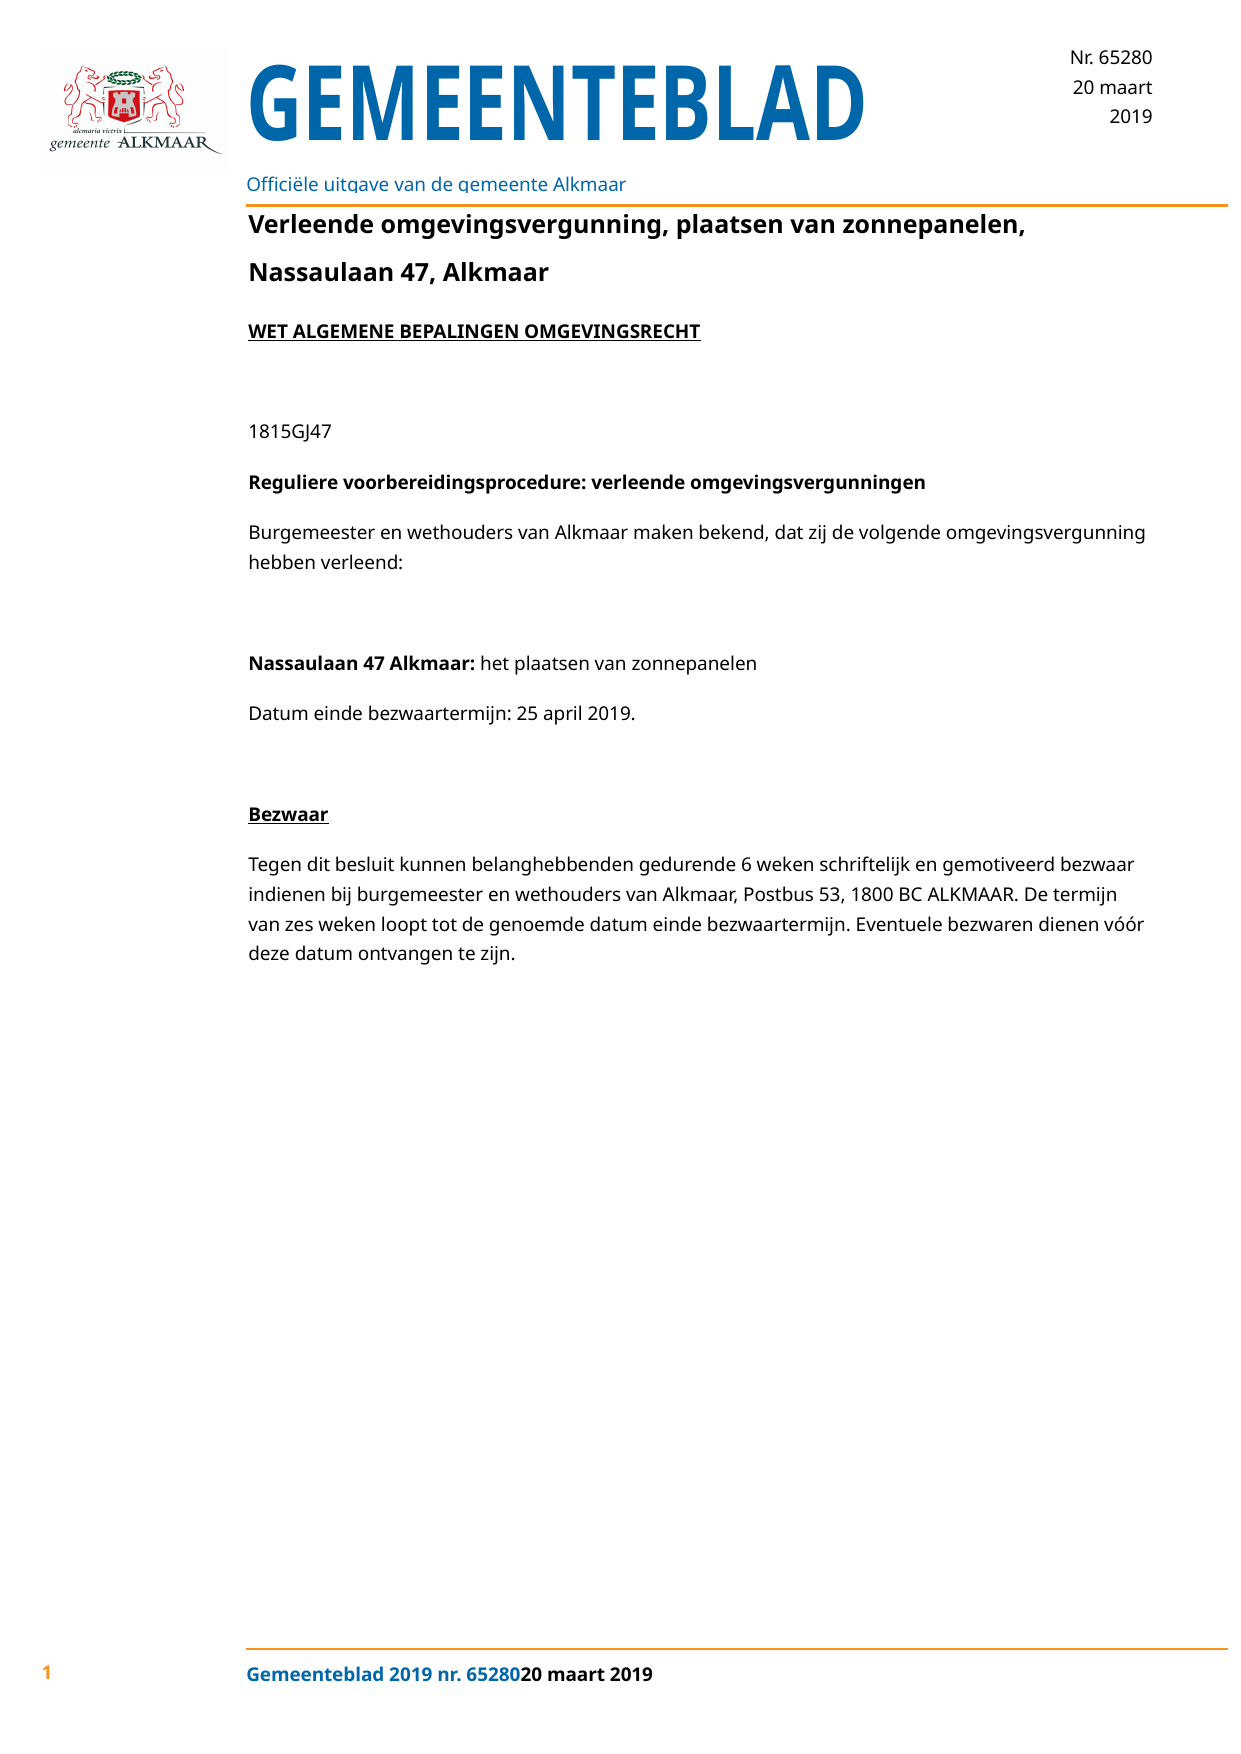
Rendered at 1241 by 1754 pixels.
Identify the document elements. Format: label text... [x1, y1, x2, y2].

text Tegen dit besluit kunnen belanghebbenden gedurende 6 weken schriftelijk en gemotiveerd bezwaar indienen bij burgemeester en wethouders van Alkmaar, Postbus 53, 1800 BC ALKMAAR. De termijn van zes weken loopt tot de genoemde datum einde bezwaartermijn. Eventuele bezwaren dienen vóór deze datum ontvangen te zijn. [248, 852, 1152, 966]
picture [41, 47, 231, 172]
text Verleende omgevingsvergunning, plaatsen van zonnepanelen, Nassaulaan 47, Alkmaar [248, 207, 1152, 288]
text 1815GJ47 [248, 419, 1152, 444]
text WET ALGEMENE BEPALINGEN OMGEVINGSRECHT [248, 318, 1152, 344]
text Bezwaar [248, 801, 1152, 827]
text Nassaulaan 47 Alkmaar: het plaatsen van zonnepanelen [248, 650, 1152, 676]
text Burgemeester en wethouders van Alkmaar maken bekend, dat zij de volgende omgevingsvergunning hebben verleend: [248, 519, 1152, 575]
text Reguliere voorbereidingsprocedure: verleende omgevingsvergunningen [248, 469, 1152, 495]
text Datum einde bezwaartermijn: 25 april 2019. [248, 700, 1152, 726]
